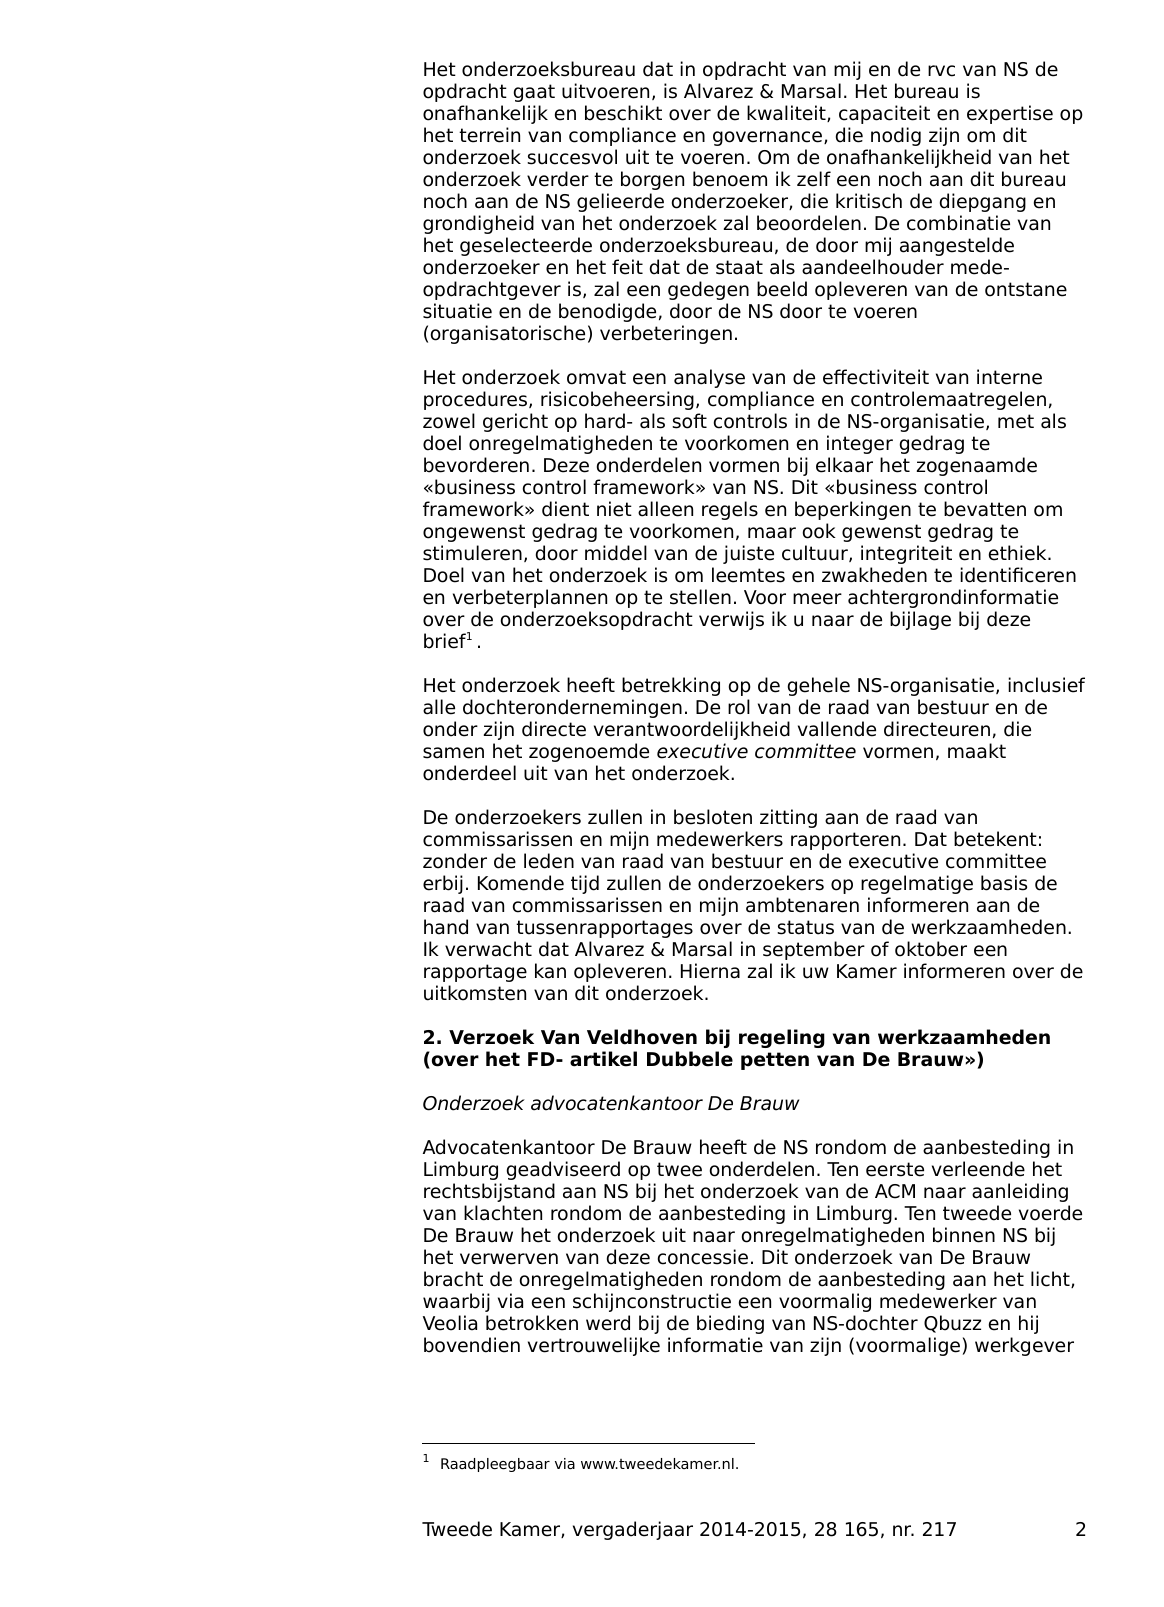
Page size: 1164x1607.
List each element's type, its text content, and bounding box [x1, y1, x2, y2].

text Advocatenkantoor De Brauw heeft de NS rondom de aanbesteding in Limburg geadviseerd op twee onderdelen. Ten eerste verleende het rechtsbijstand aan NS bij het onderzoek van de ACM naar aanleiding van klachten rondom de aanbesteding in Limburg. Ten tweede voerde De Brauw het onderzoek uit naar onregelmatigheden binnen NS bij het verwerven van deze concessie. Dit onderzoek van De Brauw bracht de onregelmatigheden rondom de aanbesteding aan het licht, waarbij via een schijnconstructie een voormalig medewerker van Veolia betrokken werd bij de bieding van NS-dochter Qbuzz en hij bovendien vertrouwelijke informatie van zijn (voormalige) werkgever [422, 1137, 1087, 1357]
subtitle 2. Verzoek Van Veldhoven bij regeling van werkzaamheden (over het FD- artikel Dubbele petten van De Brauw») [422, 1027, 1087, 1071]
text Raadpleegbaar via www.tweedekamer.nl. [422, 1452, 1087, 1474]
text Het onderzoeksbureau dat in opdracht van mij en de rvc van NS de opdracht gaat uitvoeren, is Alvarez & Marsal. Het bureau is onafhankelijk en beschikt over de kwaliteit, capaciteit en expertise op het terrein van compliance en governance, die nodig zijn om dit onderzoek succesvol uit te voeren. Om de onafhankelijkheid van het onderzoek verder te borgen benoem ik zelf een noch aan dit bureau noch aan de NS gelieerde onderzoeker, die kritisch de diepgang en grondigheid van het onderzoek zal beoordelen. De combinatie van het geselecteerde onderzoeksbureau, de door mij aangestelde onderzoeker en het feit dat de staat als aandeelhouder mede-opdrachtgever is, zal een gedegen beeld opleveren van de ontstane situatie en de benodigde, door de NS door te voeren (organisatorische) verbeteringen. [422, 59, 1087, 345]
text De onderzoekers zullen in besloten zitting aan de raad van commissarissen en mijn medewerkers rapporteren. Dat betekent: zonder de leden van raad van bestuur en de executive committee erbij. Komende tijd zullen de onderzoekers op regelmatige basis de raad van commissarissen en mijn ambtenaren informeren aan de hand van tussenrapportages over de status van de werkzaamheden. Ik verwacht dat Alvarez & Marsal in september of oktober een rapportage kan opleveren. Hierna zal ik uw Kamer informeren over de uitkomsten van dit onderzoek. [422, 807, 1087, 1005]
text Het onderzoek omvat een analyse van de effectiviteit van interne procedures, risicobeheersing, compliance en controlemaatregelen, zowel gericht op hard- als soft controls in de NS-organisatie, met als doel onregelmatigheden te voorkomen en integer gedrag te bevorderen. Deze onderdelen vormen bij elkaar het zogenaamde «business control framework» van NS. Dit «business control framework» dient niet alleen regels en beperkingen te bevatten om ongewenst gedrag te voorkomen, maar ook gewenst gedrag te stimuleren, door middel van de juiste cultuur, integriteit en ethiek. Doel van het onderzoek is om leemtes en zwakheden te identificeren en verbeterplannen op te stellen. Voor meer achtergrondinformatie over de onderzoeksopdracht verwijs ik u naar de bijlage bij deze brief. [422, 367, 1087, 653]
subtitle Onderzoek advocatenkantoor De Brauw [422, 1093, 1087, 1115]
text Het onderzoek heeft betrekking op de gehele NS-organisatie, inclusief alle dochterondernemingen. De rol van de raad van bestuur en de onder zijn directe verantwoordelijkheid vallende directeuren, die samen het zogenoemde executive committee vormen, maakt onderdeel uit van het onderzoek. [422, 675, 1087, 785]
